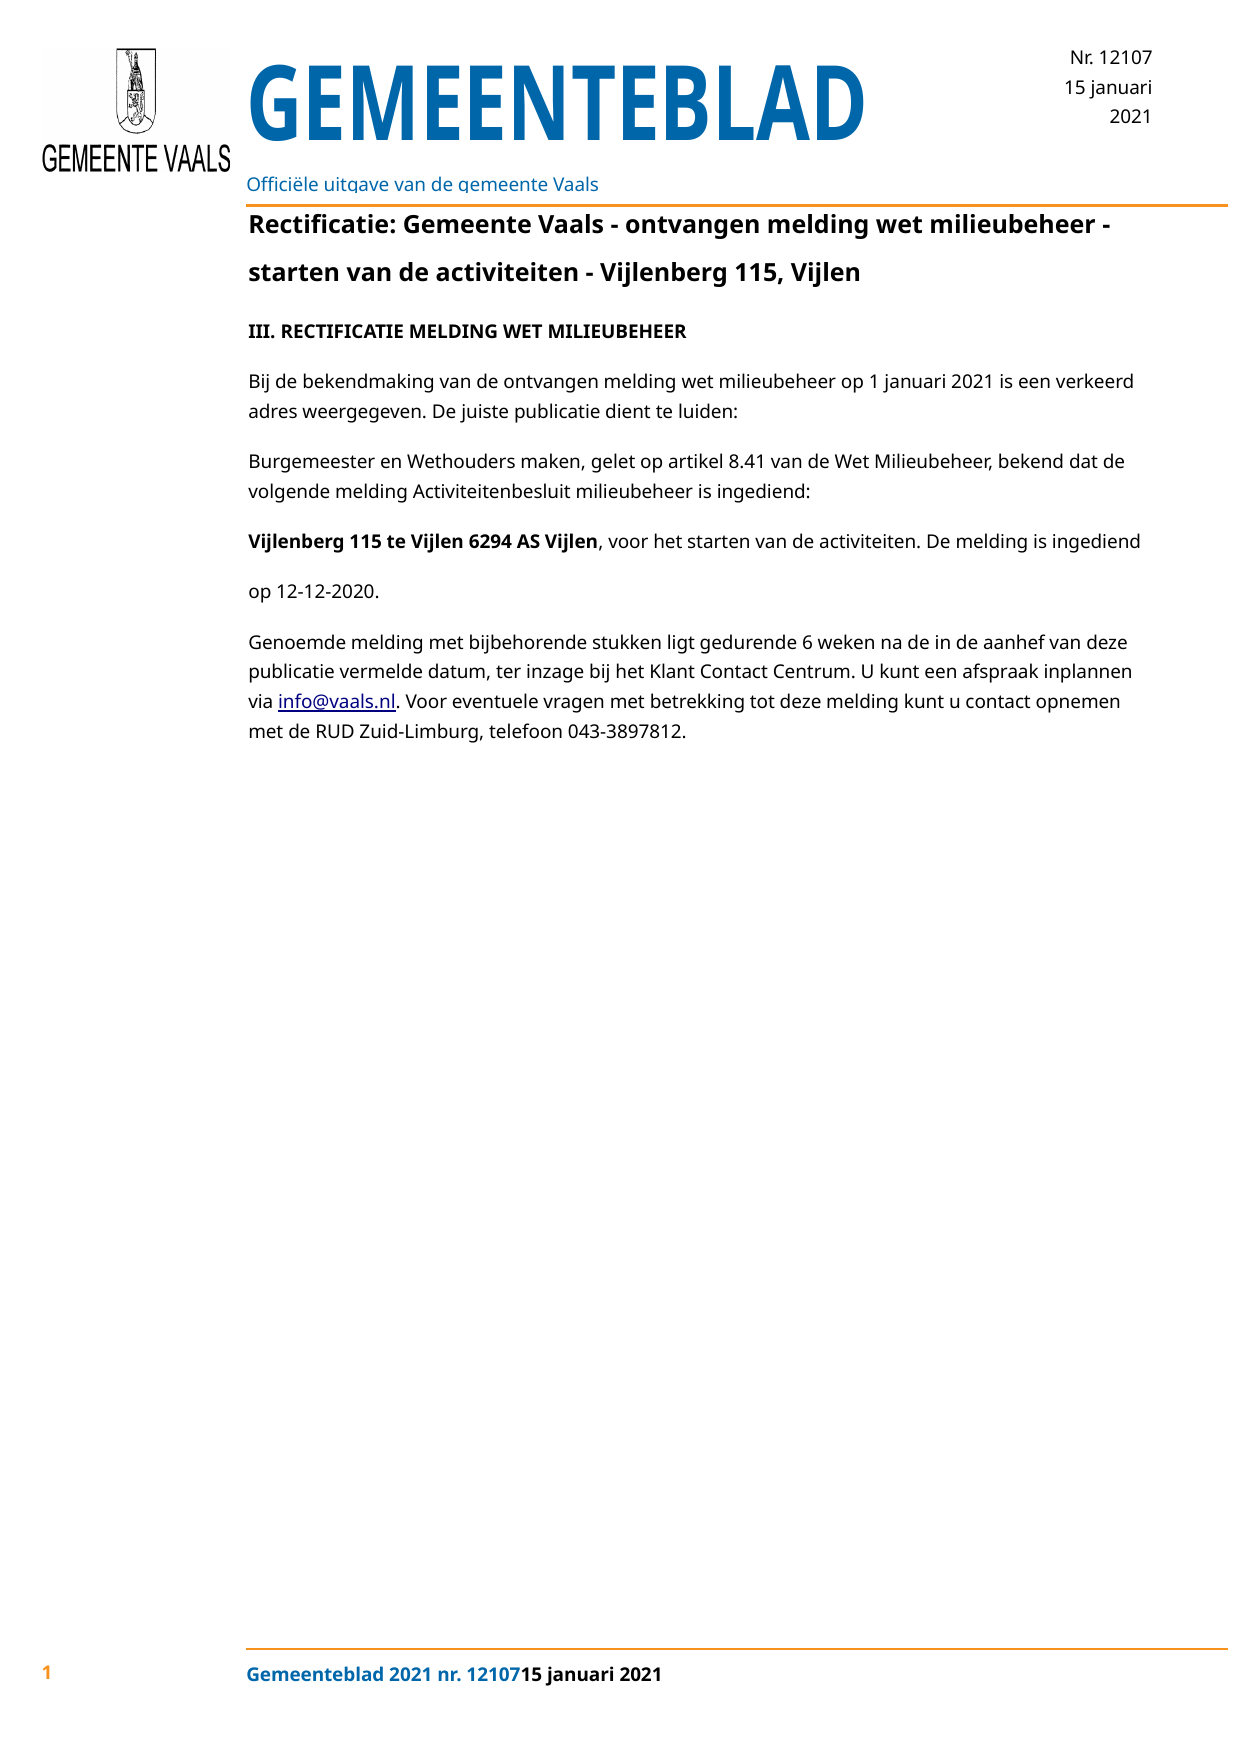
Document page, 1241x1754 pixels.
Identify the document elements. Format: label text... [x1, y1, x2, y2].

text Bij de bekendmaking van de ontvangen melding wet milieubeheer op 1 januari 2021 is een verkeerd adres weergegeven. De juiste publicatie dient te luiden: [248, 368, 1152, 424]
picture [41, 47, 231, 172]
text Vijlenberg 115 te Vijlen 6294 AS Vijlen, voor het starten van de activiteiten. De melding is ingediend [248, 528, 1152, 554]
text III. RECTIFICATIE MELDING WET MILIEUBEHEER [248, 318, 1152, 344]
text Burgemeester en Wethouders maken, gelet op artikel 8.41 van de Wet Milieubeheer, bekend dat de volgende melding Activiteitenbesluit milieubeheer is ingediend: [248, 448, 1152, 504]
text Genoemde melding met bijbehorende stukken ligt gedurende 6 weken na de in de aanhef van deze publicatie vermelde datum, ter inzage bij het Klant Contact Centrum. U kunt een afspraak inplannen via info@vaals.nl. Voor eventuele vragen met betrekking tot deze melding kunt u contact opnemen met de RUD Zuid-Limburg, telefoon 043-3897812. [248, 629, 1152, 744]
text Rectificatie: Gemeente Vaals - ontvangen melding wet milieubeheer - starten van de activiteiten - Vijlenberg 115, Vijlen [248, 207, 1152, 288]
text op 12-12-2020. [248, 579, 1152, 604]
